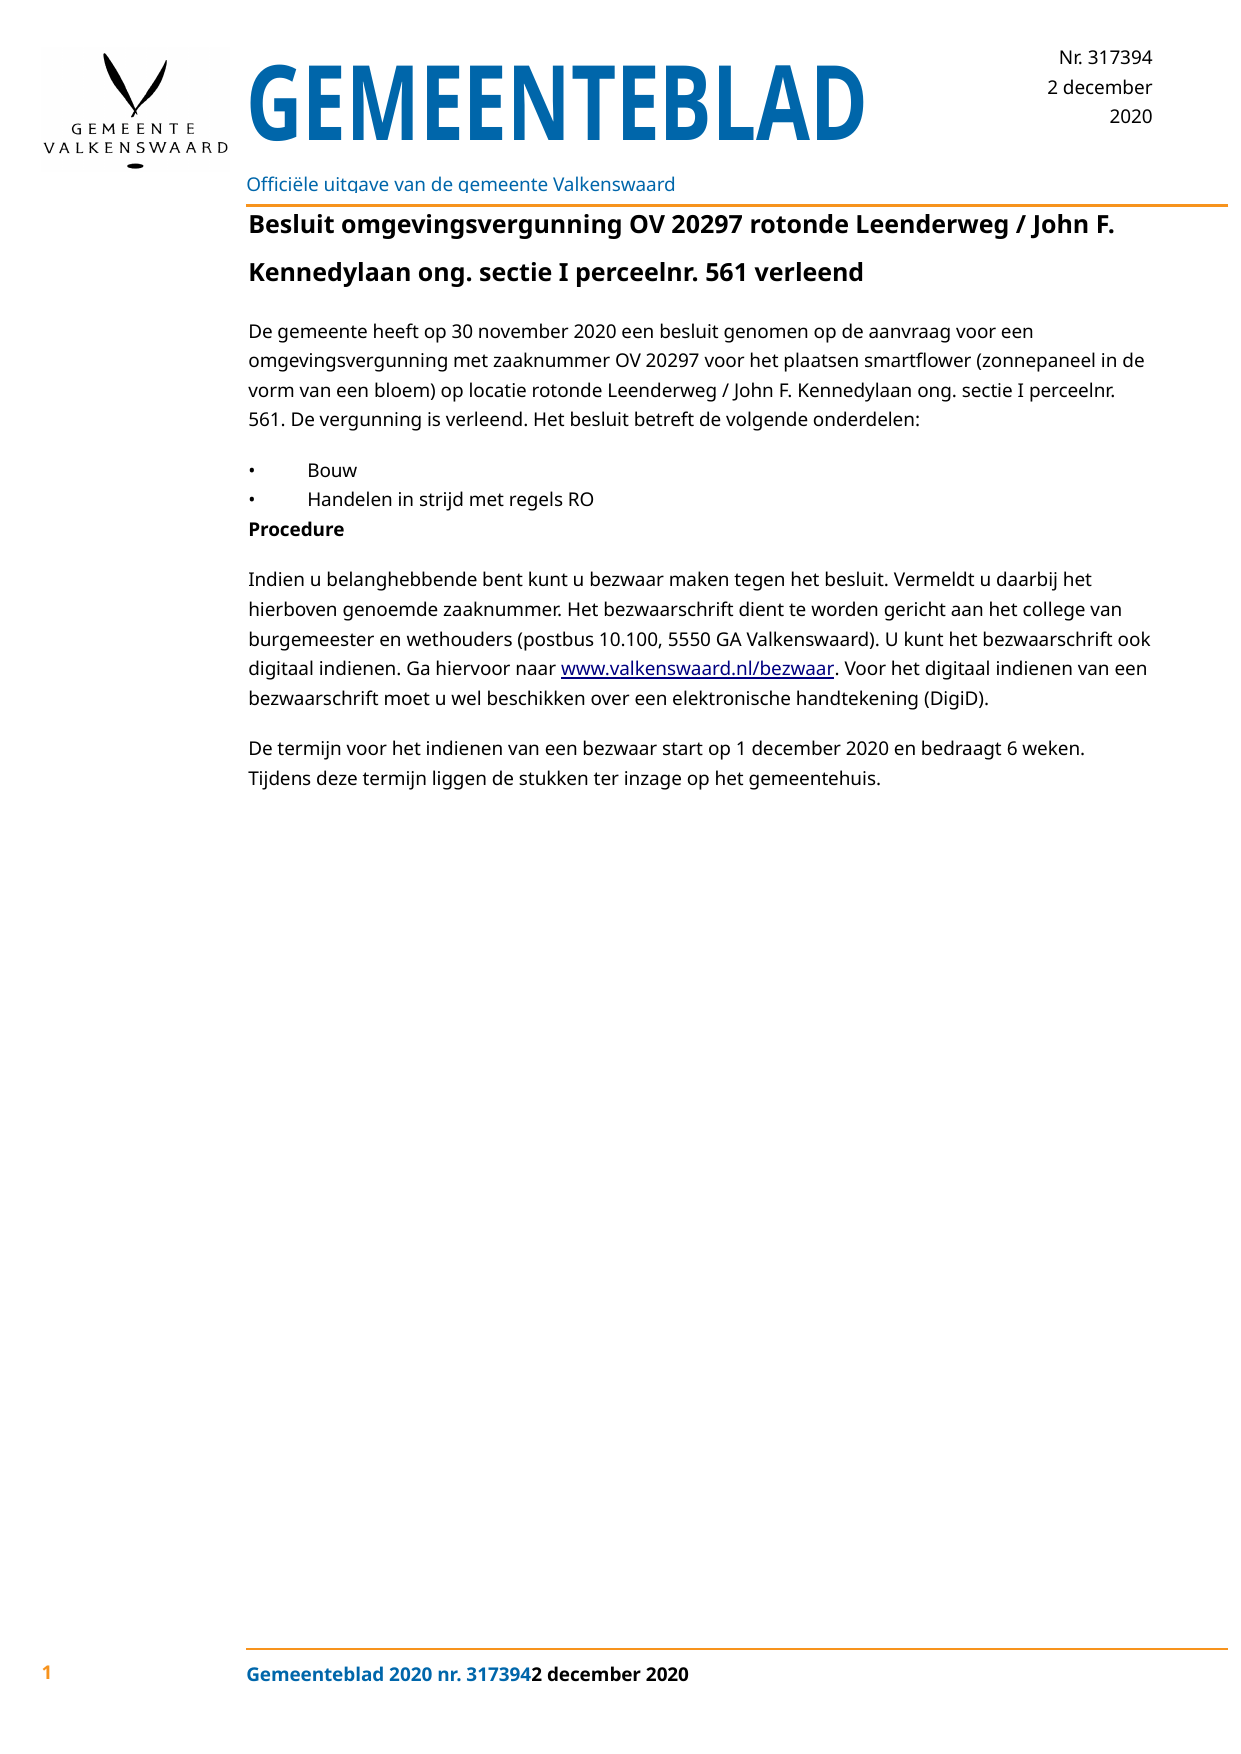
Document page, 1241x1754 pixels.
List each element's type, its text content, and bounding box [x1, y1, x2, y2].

text Besluit omgevingsvergunning OV 20297 rotonde Leenderweg / John F. Kennedylaan ong. sectie I perceelnr. 561 verleend [248, 207, 1152, 288]
list Bouw [248, 457, 1152, 483]
text De termijn voor het indienen van een bezwaar start op 1 december 2020 en bedraagt 6 weken. Tijdens deze termijn liggen de stukken ter inzage op het gemeentehuis. [248, 735, 1152, 791]
picture [41, 47, 231, 172]
text De gemeente heeft op 30 november 2020 een besluit genomen op de aanvraag voor een omgevingsvergunning met zaaknummer OV 20297 voor het plaatsen smartflower (zonnepaneel in de vorm van een bloem) op locatie rotonde Leenderweg / John F. Kennedylaan ong. sectie I perceelnr. 561. De vergunning is verleend. Het besluit betreft de volgende onderdelen: [248, 318, 1152, 432]
text Indien u belanghebbende bent kunt u bezwaar maken tegen het besluit. Vermeldt u daarbij het hierboven genoemde zaaknummer. Het bezwaarschrift dient te worden gericht aan het college van burgemeester en wethouders (postbus 10.100, 5550 GA Valkenswaard). U kunt het bezwaarschrift ook digitaal indienen. Ga hiervoor naar www.valkenswaard.nl/bezwaar. Voor het digitaal indienen van een bezwaarschrift moet u wel beschikken over een elektronische handtekening (DigiD). [248, 567, 1152, 711]
list Handelen in strijd met regels RO [248, 487, 1152, 512]
text Procedure [248, 516, 1152, 542]
